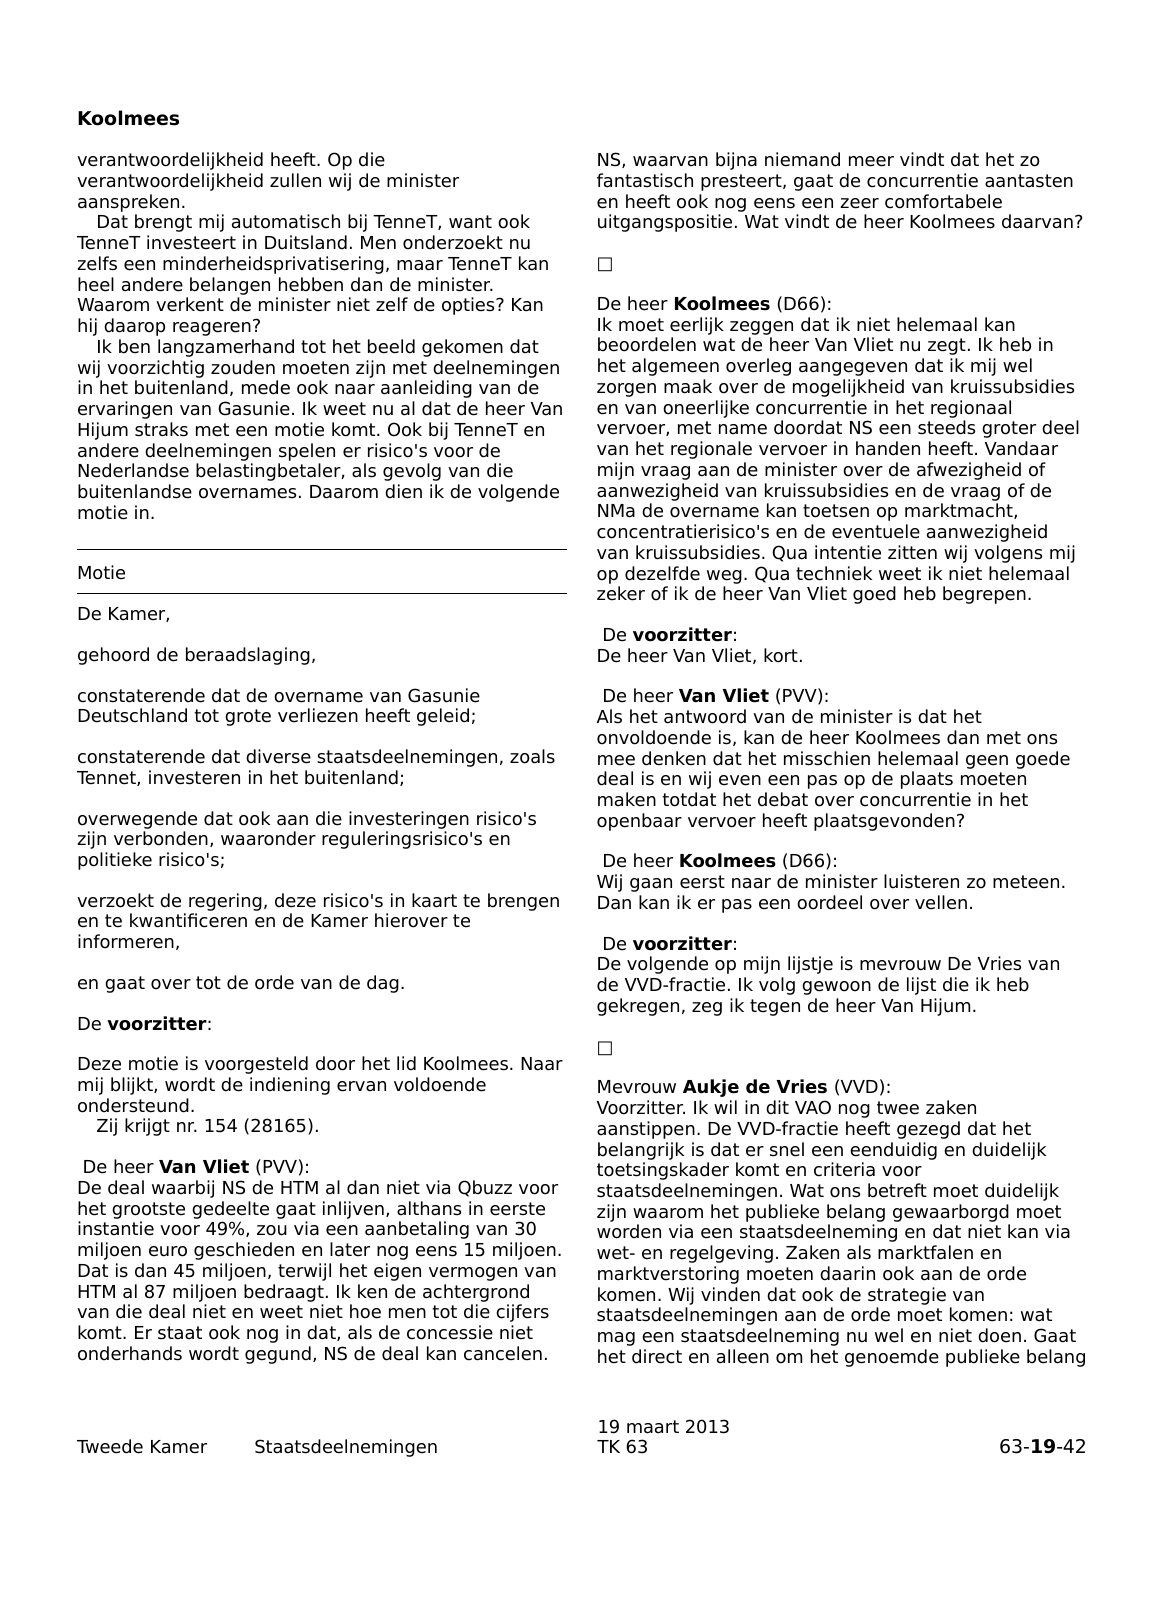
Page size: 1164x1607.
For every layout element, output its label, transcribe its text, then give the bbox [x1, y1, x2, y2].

text constaterende dat diverse staatsdeelnemingen, zoals Tennet, investeren in het buitenland; [77, 747, 567, 788]
text De deal waarbij NS de HTM al dan niet via Qbuzz voor het grootste gedeelte gaat inlijven, althans in eerste instantie voor 49%, zou via een aanbetaling van 30 miljoen euro geschieden en later nog eens 15 miljoen. Dat is dan 45 miljoen, terwijl het eigen vermogen van HTM al 87 miljoen bedraagt. Ik ken de achtergrond van die deal niet en weet niet hoe men tot die cijfers komt. Er staat ook nog in dat, als de concessie niet onderhands wordt gegund, NS de deal kan cancelen. [77, 1178, 567, 1364]
text De heer Koolmees (D66): [596, 294, 1087, 314]
text □ [596, 253, 1087, 274]
text NS, waarvan bijna niemand meer vindt dat het zo fantastisch presteert, gaat de concurrentie aantasten en heeft ook nog eens een zeer comfortabele uitgangspositie. Wat vindt de heer Koolmees daarvan? [596, 150, 1087, 233]
text verzoekt de regering, deze risico's in kaart te brengen en te kwantificeren en de Kamer hierover te informeren, [77, 891, 567, 953]
text □ [596, 1036, 1087, 1057]
text Wij gaan eerst naar de minister luisteren zo meteen. Dan kan ik er pas een oordeel over vellen. [596, 872, 1087, 913]
text gehoord de beraadslaging, [77, 645, 567, 665]
text Mevrouw Aukje de Vries (VVD): [596, 1077, 1087, 1098]
text De heer Koolmees (D66): [596, 851, 1087, 872]
text De volgende op mijn lijstje is mevrouw De Vries van de VVD-fractie. Ik volg gewoon de lijst die ik heb gekregen, zeg ik tegen de heer Van Hijum. [596, 954, 1087, 1016]
text Ik moet eerlijk zeggen dat ik niet helemaal kan beoordelen wat de heer Van Vliet nu zegt. Ik heb in het algemeen overleg aangegeven dat ik mij wel zorgen maak over de mogelijkheid van kruissubsidies en van oneerlijke concurrentie in het regionaal vervoer, met name doordat NS een steeds groter deel van het regionale vervoer in handen heeft. Vandaar mijn vraag aan de minister over de afwezigheid of aanwezigheid van kruissubsidies en de vraag of de NMa de overname kan toetsen op marktmacht, concentratierisico's en de eventuele aanwezigheid van kruissubsidies. Qua intentie zitten wij volgens mij op dezelfde weg. Qua techniek weet ik niet helemaal zeker of ik de heer Van Vliet goed heb begrepen. [596, 314, 1087, 605]
text Als het antwoord van de minister is dat het onvoldoende is, kan de heer Koolmees dan met ons mee denken dat het misschien helemaal geen goede deal is en wij even een pas op de plaats moeten maken totdat het debat over concurrentie in het openbaar vervoer heeft plaatsgevonden? [596, 707, 1087, 831]
text De Kamer, [77, 604, 567, 625]
text De heer Van Vliet, kort. [596, 646, 1087, 666]
text Zij krijgt nr. 154 (28165). [77, 1116, 567, 1137]
text Dat brengt mij automatisch bij TenneT, want ook TenneT investeert in Duitsland. Men onderzoekt nu zelfs een minderheidsprivatisering, maar TenneT kan heel andere belangen hebben dan de minister. Waarom verkent de minister niet zelf de opties? Kan hij daarop reageren? [77, 212, 567, 337]
text en gaat over tot de orde van de dag. [77, 973, 567, 993]
text verantwoordelijkheid heeft. Op die verantwoordelijkheid zullen wij de minister aanspreken. [77, 150, 567, 212]
text De heer Van Vliet (PVV): [596, 686, 1087, 707]
text Voorzitter. Ik wil in dit VAO nog twee zaken aanstippen. De VVD-fractie heeft gezegd dat het belangrijk is dat er snel een eenduidig en duidelijk toetsingskader komt en criteria voor staatsdeelnemingen. Wat ons betreft moet duidelijk zijn waarom het publieke belang gewaarborgd moet worden via een staatsdeelneming en dat niet kan via wet- en regelgeving. Zaken als marktfalen en marktverstoring moeten daarin ook aan de orde komen. Wij vinden dat ook de strategie van staatsdeelnemingen aan de orde moet komen: wat mag een staatsdeelneming nu wel en niet doen. Gaat het direct en alleen om het genoemde publieke belang [596, 1098, 1087, 1367]
text De voorzitter: [77, 1013, 567, 1034]
text De voorzitter: [596, 625, 1087, 646]
text overwegende dat ook aan die investeringen risico's zijn verbonden, waaronder reguleringsrisico's en politieke risico's; [77, 808, 567, 871]
text constaterende dat de overname van Gasunie Deutschland tot grote verliezen heeft geleid; [77, 685, 567, 727]
text De voorzitter: [596, 933, 1087, 954]
text Ik ben langzamerhand tot het beeld gekomen dat wij voorzichtig zouden moeten zijn met deelnemingen in het buitenland, mede ook naar aanleiding van de ervaringen van Gasunie. Ik weet nu al dat de heer Van Hijum straks met een motie komt. Ook bij TenneT en andere deelnemingen spelen er risico's voor de Nederlandse belastingbetaler, als gevolg van die buitenlandse overnames. Daarom dien ik de volgende motie in. [77, 337, 567, 523]
text Deze motie is voorgesteld door het lid Koolmees. Naar mij blijkt, wordt de indiening ervan voldoende ondersteund. [77, 1054, 567, 1116]
text De heer Van Vliet (PVV): [77, 1157, 567, 1178]
text Motie [77, 563, 567, 584]
